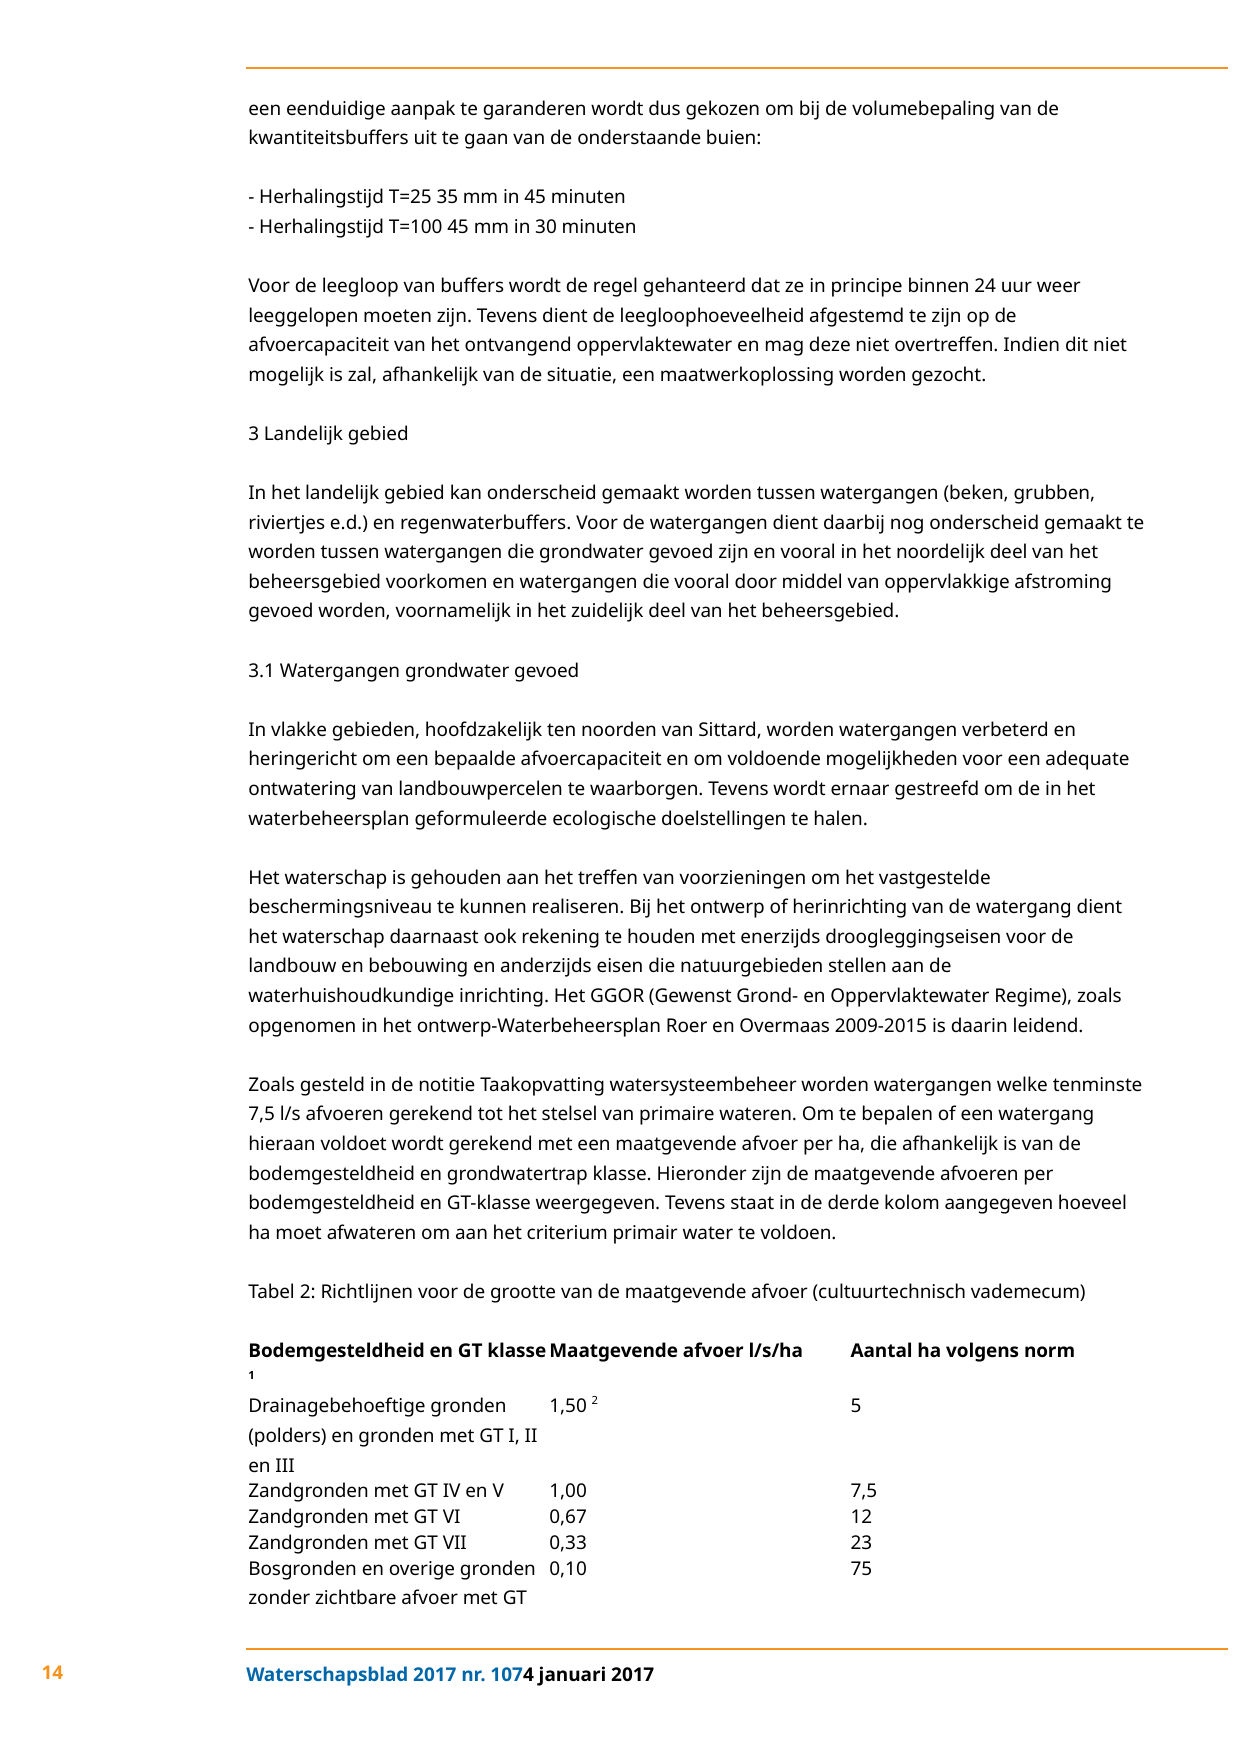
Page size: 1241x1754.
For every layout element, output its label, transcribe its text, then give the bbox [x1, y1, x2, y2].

table_cell 1,50 2 [549, 1393, 850, 1478]
text Het waterschap is gehouden aan het treffen van voorzieningen om het vastgestelde beschermingsniveau te kunnen realiseren. Bij het ontwerp of herinrichting van de watergang dient het waterschap daarnaast ook rekening te houden met enerzijds droogleggingseisen voor de landbouw en bebouwing en anderzijds eisen die natuurgebieden stellen aan de waterhuishoudkundige inrichting. Het GGOR (Gewenst Grond- en Oppervlaktewater Regime), zoals opgenomen in het ontwerp-Waterbeheersplan Roer en Overmaas 2009-2015 is daarin leidend. [248, 864, 1152, 1038]
table_cell 75 [850, 1555, 1152, 1610]
text Tabel 2: Richtlijnen voor de grootte van de maatgevende afvoer (cultuurtechnisch vademecum) [248, 1278, 1152, 1304]
picture [41, 47, 231, 172]
table_header Bodemgesteldheid en GT klasse 1 [248, 1338, 549, 1393]
table_cell Zandgronden met GT VII [248, 1529, 549, 1555]
table_cell 0,67 [549, 1503, 850, 1529]
table_cell Bosgronden en overige gronden zonder zichtbare afvoer met GT [248, 1555, 549, 1610]
table_cell 0,10 [549, 1555, 850, 1610]
text 3 Landelijk gebied [248, 420, 1152, 446]
table_cell 5 [850, 1393, 1152, 1478]
text In het landelijk gebied kan onderscheid gemaakt worden tussen watergangen (beken, grubben, riviertjes e.d.) en regenwaterbuffers. Voor de watergangen dient daarbij nog onderscheid gemaakt te worden tussen watergangen die grondwater gevoed zijn en vooral in het noordelijk deel van het beheersgebied voorkomen en watergangen die vooral door middel van oppervlakkige afstroming gevoed worden, voornamelijk in het zuidelijk deel van het beheersgebied. [248, 479, 1152, 623]
text - Herhalingstijd T=100 45 mm in 30 minuten [248, 213, 1152, 239]
table_cell Zandgronden met GT VI [248, 1503, 549, 1529]
text Zoals gesteld in de notitie Taakopvatting watersysteembeheer worden watergangen welke tenminste 7,5 l/s afvoeren gerekend tot het stelsel van primaire wateren. Om te bepalen of een watergang hieraan voldoet wordt gerekend met een maatgevende afvoer per ha, die afhankelijk is van de bodemgesteldheid en grondwatertrap klasse. Hieronder zijn de maatgevende afvoeren per bodemgesteldheid en GT-klasse weergegeven. Tevens staat in de derde kolom aangegeven hoeveel ha moet afwateren om aan het criterium primair water te voldoen. [248, 1071, 1152, 1245]
table_cell 7,5 [850, 1478, 1152, 1503]
text een eenduidige aanpak te garanderen wordt dus gekozen om bij de volumebepaling van de kwantiteitsbuffers uit te gaan van de onderstaande buien: [248, 95, 1152, 150]
table_cell 1,00 [549, 1478, 850, 1503]
table_header Aantal ha volgens norm [850, 1338, 1152, 1393]
table_cell 12 [850, 1503, 1152, 1529]
table_header Maatgevende afvoer l/s/ha [549, 1338, 850, 1393]
table_cell 0,33 [549, 1529, 850, 1555]
text Voor de leegloop van buffers wordt de regel gehanteerd dat ze in principe binnen 24 uur weer leeggelopen moeten zijn. Tevens dient de leegloophoeveelheid afgestemd te zijn op de afvoercapaciteit van het ontvangend oppervlaktewater en mag deze niet overtreffen. Indien dit niet mogelijk is zal, afhankelijk van de situatie, een maatwerkoplossing worden gezocht. [248, 272, 1152, 387]
table_cell 23 [850, 1529, 1152, 1555]
text In vlakke gebieden, hoofdzakelijk ten noorden van Sittard, worden watergangen verbeterd en heringericht om een bepaalde afvoercapaciteit en om voldoende mogelijkheden voor een adequate ontwatering van landbouwpercelen te waarborgen. Tevens wordt ernaar gestreefd om de in het waterbeheersplan geformuleerde ecologische doelstellingen te halen. [248, 716, 1152, 831]
text 3.1 Watergangen grondwater gevoed [248, 657, 1152, 683]
table_cell Drainagebehoeftige gronden (polders) en gronden met GT I, II en III [248, 1393, 549, 1478]
text - Herhalingstijd T=25 35 mm in 45 minuten [248, 183, 1152, 209]
table_cell Zandgronden met GT IV en V [248, 1478, 549, 1503]
